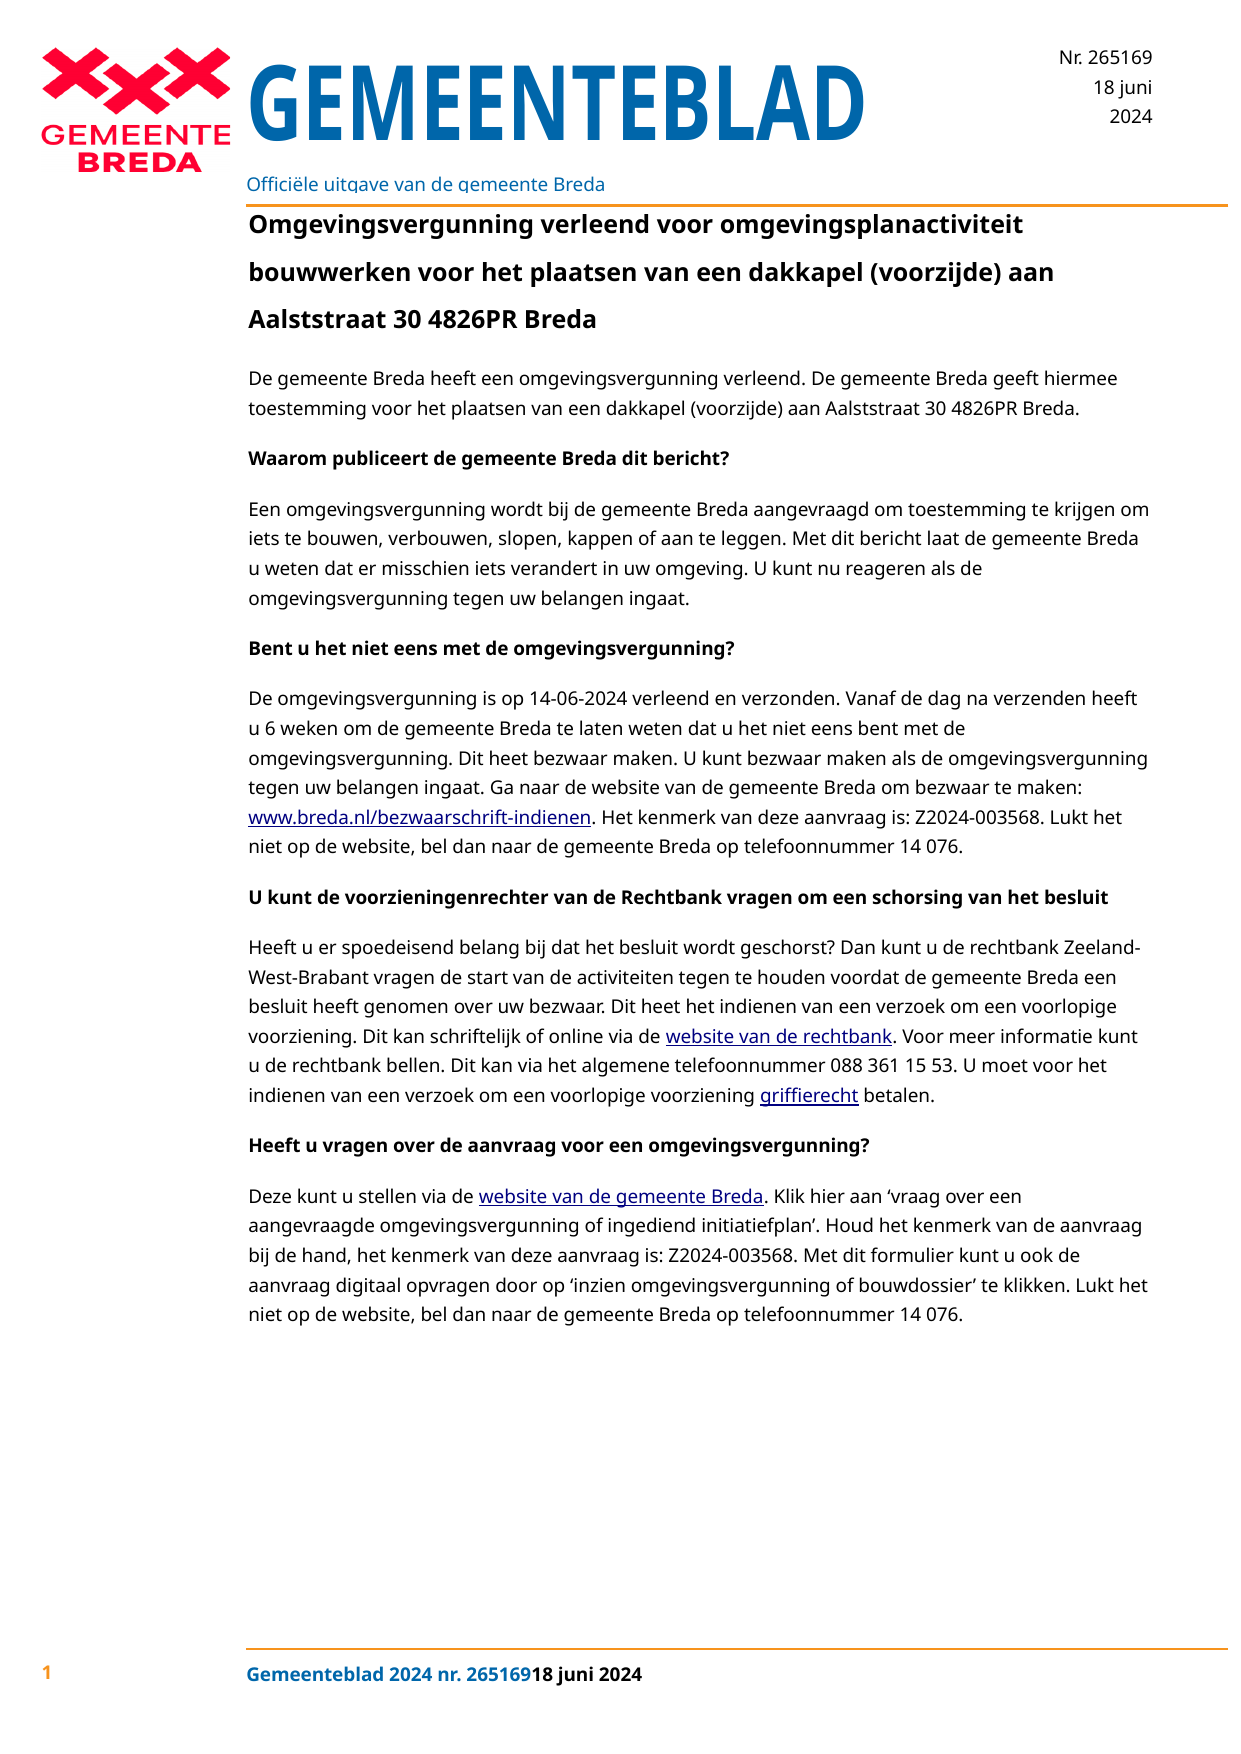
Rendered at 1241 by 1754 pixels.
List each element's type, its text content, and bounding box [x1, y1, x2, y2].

text De omgevingsvergunning is op 14-06-2024 verleend en verzonden. Vanaf de dag na verzenden heeft u 6 weken om de gemeente Breda te laten weten dat u het niet eens bent met de omgevingsvergunning. Dit heet bezwaar maken. U kunt bezwaar maken als de omgevingsvergunning tegen uw belangen ingaat. Ga naar de website van de gemeente Breda om bezwaar te maken: www.breda.nl/bezwaarschrift-indienen. Het kenmerk van deze aanvraag is: Z2024-003568. Lukt het niet op de website, bel dan naar de gemeente Breda op telefoonnummer 14 076. [248, 686, 1152, 859]
text U kunt de voorzieningenrechter van de Rechtbank vragen om een schorsing van het besluit [248, 884, 1152, 909]
picture [41, 47, 231, 172]
text De gemeente Breda heeft een omgevingsvergunning verleend. De gemeente Breda geeft hiermee toestemming voor het plaatsen van een dakkapel (voorzijde) aan Aalststraat 30 4826PR Breda. [248, 366, 1152, 421]
text Heeft u vragen over de aanvraag voor een omgevingsvergunning? [248, 1133, 1152, 1158]
text Omgevingsvergunning verleend voor omgevingsplanactiviteit bouwwerken voor het plaatsen van een dakkapel (voorzijde) aan Aalststraat 30 4826PR Breda [248, 207, 1152, 336]
text Waarom publiceert de gemeente Breda dit bericht? [248, 446, 1152, 471]
text Een omgevingsvergunning wordt bij de gemeente Breda aangevraagd om toestemming te krijgen om iets te bouwen, verbouwen, slopen, kappen of aan te leggen. Met dit bericht laat de gemeente Breda u weten dat er misschien iets verandert in uw omgeving. U kunt nu reageren als de omgevingsvergunning tegen uw belangen ingaat. [248, 496, 1152, 610]
text Bent u het niet eens met de omgevingsvergunning? [248, 635, 1152, 661]
text Deze kunt u stellen via de website van de gemeente Breda. Klik hier aan ‘vraag over een aangevraagde omgevingsvergunning of ingediend initiatiefplan’. Houd het kenmerk van de aanvraag bij de hand, het kenmerk van deze aanvraag is: Z2024-003568. Met dit formulier kunt u ook de aanvraag digitaal opvragen door op ‘inzien omgevingsvergunning of bouwdossier’ te klikken. Lukt het niet op de website, bel dan naar de gemeente Breda op telefoonnummer 14 076. [248, 1183, 1152, 1327]
text Heeft u er spoedeisend belang bij dat het besluit wordt geschorst? Dan kunt u de rechtbank Zeeland-West-Brabant vragen de start van de activiteiten tegen te houden voordat de gemeente Breda een besluit heeft genomen over uw bezwaar. Dit heet het indienen van een verzoek om een voorlopige voorziening. Dit kan schriftelijk of online via de website van de rechtbank. Voor meer informatie kunt u de rechtbank bellen. Dit kan via het algemene telefoonnummer 088 361 15 53. U moet voor het indienen van een verzoek om een voorlopige voorziening griffierecht betalen. [248, 934, 1152, 1108]
